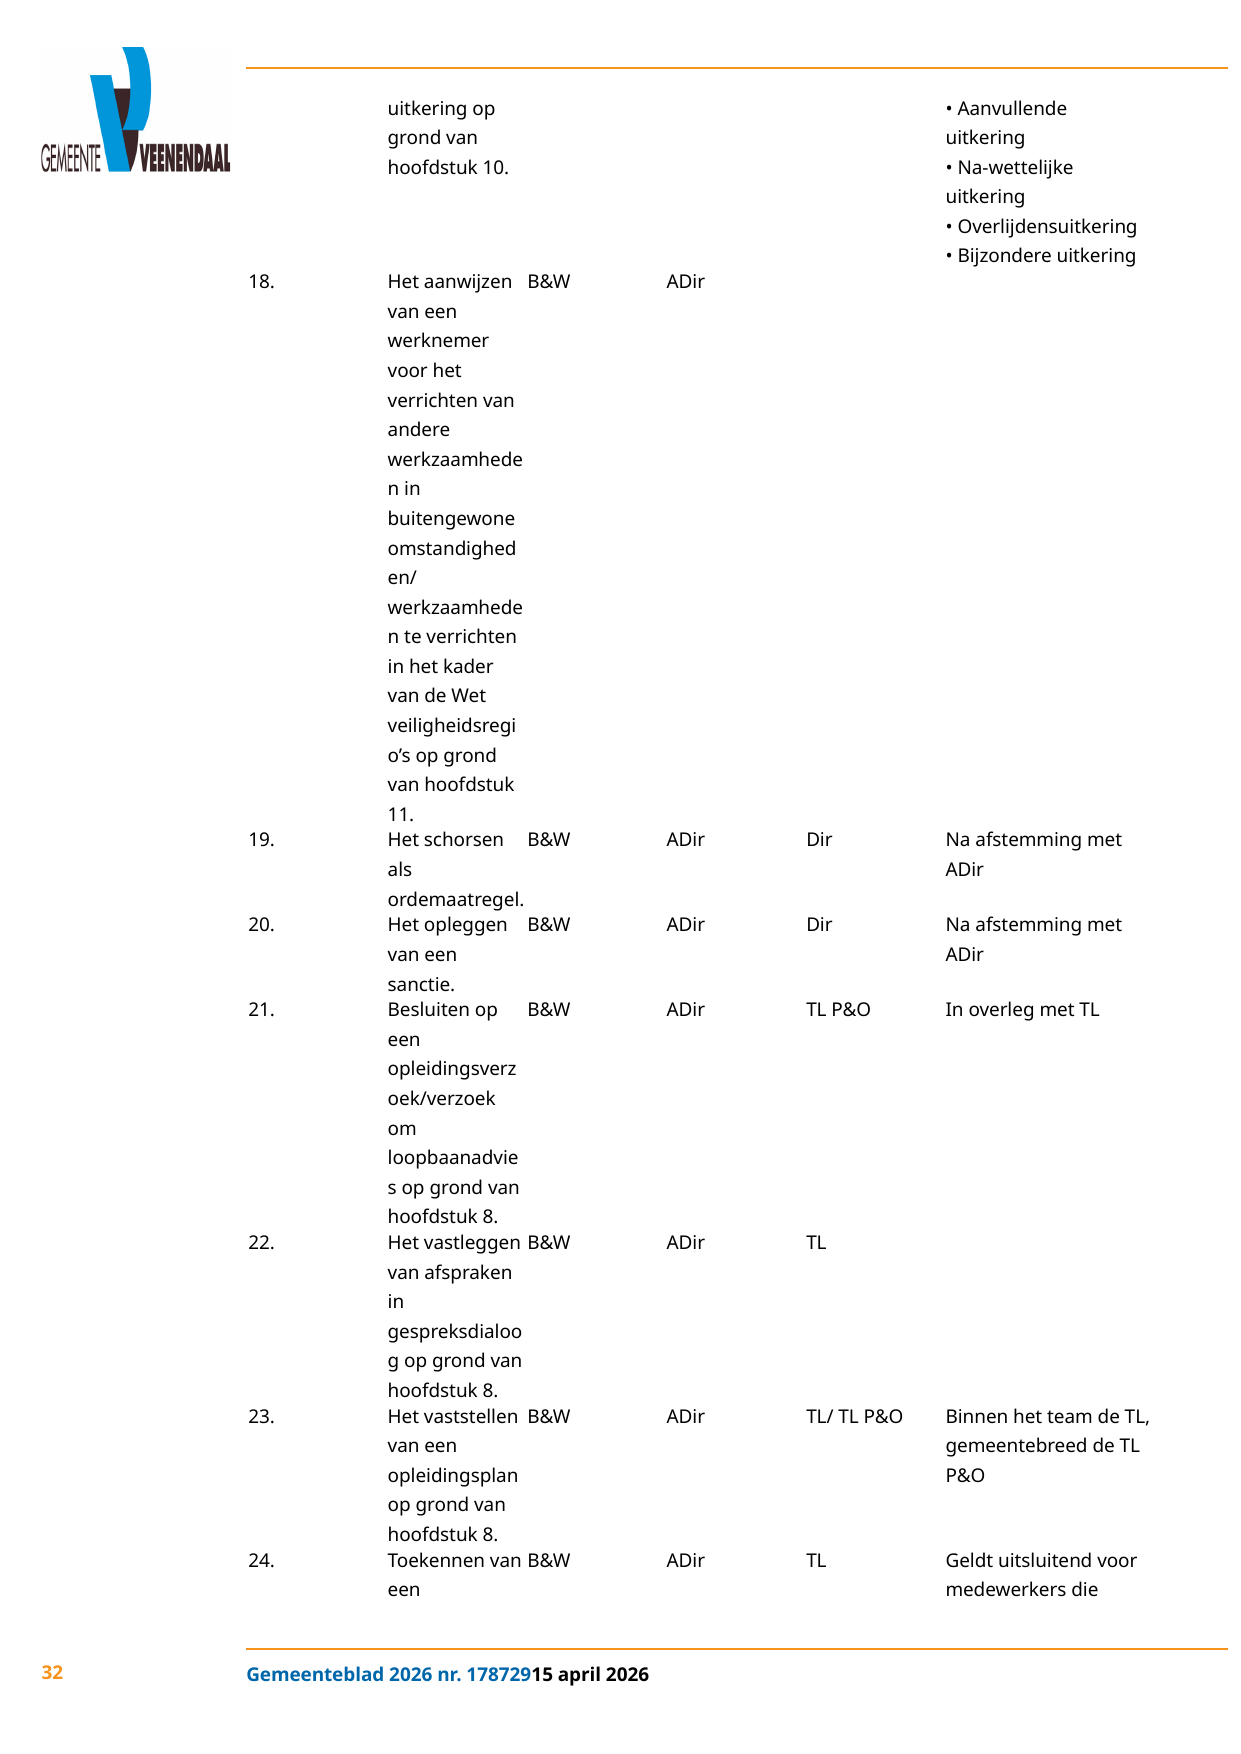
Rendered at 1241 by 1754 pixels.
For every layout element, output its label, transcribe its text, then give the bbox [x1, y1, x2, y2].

table_cell [945, 269, 1152, 827]
table_cell ADir [666, 912, 806, 996]
table_cell 23. [248, 1403, 387, 1547]
picture [123, 47, 231, 172]
table_cell Het schorsen als ordemaatregel. [388, 827, 527, 912]
table_cell TL [806, 1547, 945, 1602]
table_cell 21. [248, 996, 387, 1229]
table_cell B&W [527, 1229, 666, 1403]
table_cell [666, 95, 806, 268]
table_cell TL P&O [806, 996, 945, 1229]
table_cell Het vaststellen van een opleidingsplan op grond van hoofdstuk 8. [388, 1403, 527, 1547]
table_cell 18. [248, 269, 387, 827]
table_cell B&W [527, 1547, 666, 1602]
table_cell ADir [666, 996, 806, 1229]
table_cell 24. [248, 1547, 387, 1602]
table_cell ADir [666, 269, 806, 827]
table_cell [248, 95, 387, 268]
table_cell [945, 1229, 1152, 1403]
table_cell Dir [806, 827, 945, 912]
picture [41, 47, 130, 172]
table_cell Na afstemming met ADir [945, 912, 1152, 996]
table_cell ADir [666, 1403, 806, 1547]
table_cell [527, 95, 666, 268]
table_cell • Aanvullende uitkering • Na-wettelijke uitkering • Overlijdensuitkering • Bijzondere uitkering [945, 95, 1152, 268]
table_cell B&W [527, 912, 666, 996]
table_cell Het aanwijzen van een werknemer voor het verrichten van andere werkzaamheden in buitengewone omstandigheden/ werkzaamheden te verrichten in het kader van de Wet veiligheidsregio’s op grond van hoofdstuk 11. [388, 269, 527, 827]
table_cell In overleg met TL [945, 996, 1152, 1229]
table_cell [806, 95, 945, 268]
table_cell ADir [666, 1547, 806, 1602]
table_cell 20. [248, 912, 387, 996]
table_cell Geldt uitsluitend voor medewerkers die [945, 1547, 1152, 1602]
table_cell B&W [527, 269, 666, 827]
table_cell Het opleggen van een sanctie. [388, 912, 527, 996]
table_cell 19. [248, 827, 387, 912]
table_cell ADir [666, 827, 806, 912]
table_cell TL [806, 1229, 945, 1403]
table_cell B&W [527, 996, 666, 1229]
table_cell B&W [527, 827, 666, 912]
table_cell Het vastleggen van afspraken in gespreksdialoog op grond van hoofdstuk 8. [388, 1229, 527, 1403]
table_cell 22. [248, 1229, 387, 1403]
table_cell [806, 269, 945, 827]
table_cell Dir [806, 912, 945, 996]
table_cell ADir [666, 1229, 806, 1403]
table_cell TL/ TL P&O [806, 1403, 945, 1547]
table_cell B&W [527, 1403, 666, 1547]
table_cell Toekennen van een [388, 1547, 527, 1602]
table_cell uitkering op grond van hoofdstuk 10. [388, 95, 527, 268]
table_cell Binnen het team de TL, gemeentebreed de TL P&O [945, 1403, 1152, 1547]
table_cell Besluiten op een opleidingsverzoek/verzoek om loopbaanadvies op grond van hoofdstuk 8. [388, 996, 527, 1229]
table_cell Na afstemming met ADir [945, 827, 1152, 912]
